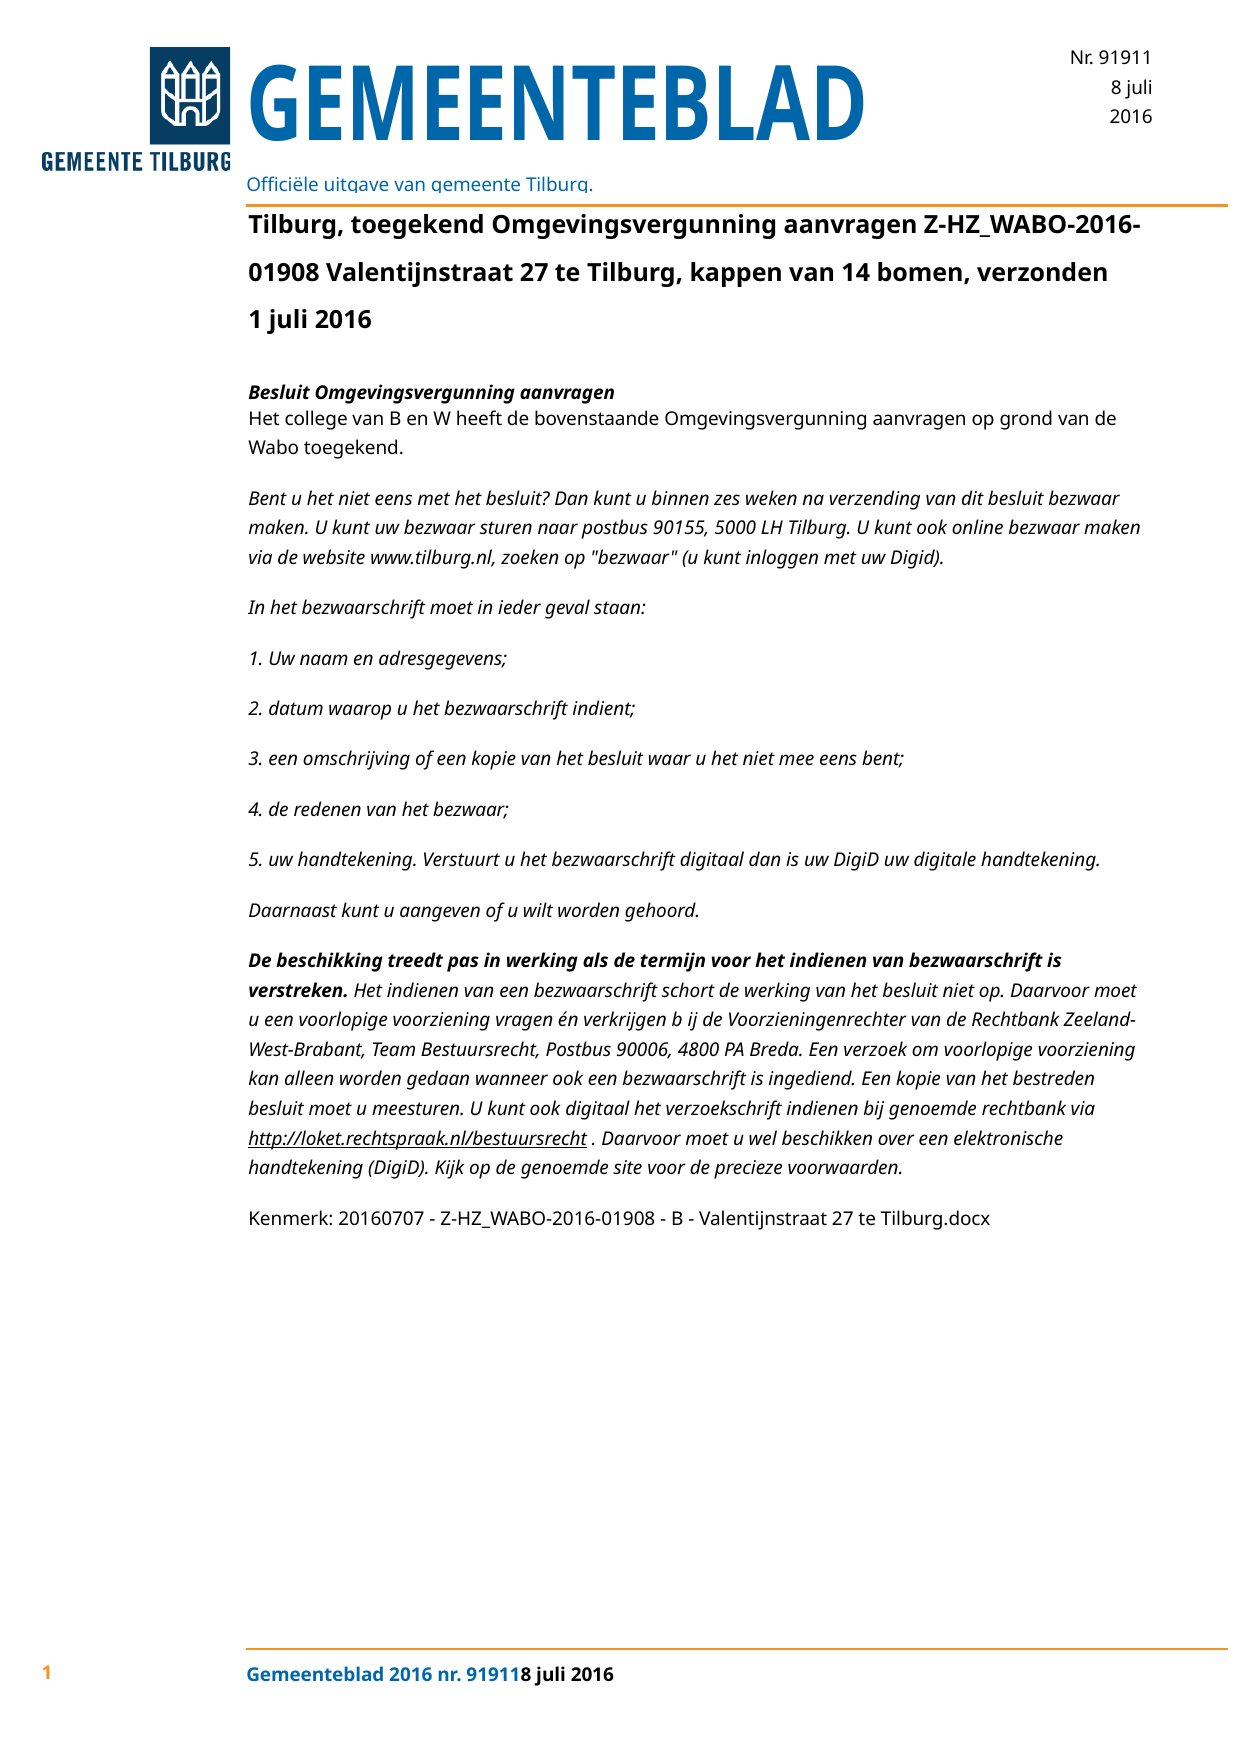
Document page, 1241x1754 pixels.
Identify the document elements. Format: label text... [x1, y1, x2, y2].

text Tilburg, toegekend Omgevingsvergunning aanvragen Z-HZ_WABO-2016-01908 Valentijnstraat 27 te Tilburg, kappen van 14 bomen, verzonden 1 juli 2016 [248, 207, 1152, 336]
picture [41, 47, 231, 172]
text 2. datum waarop u het bezwaarschrift indient; [248, 695, 1152, 721]
text Besluit Omgevingsvergunning aanvragen [248, 379, 1152, 405]
text Bent u het niet eens met het besluit? Dan kunt u binnen zes weken na verzending van dit besluit bezwaar maken. U kunt uw bezwaar sturen naar postbus 90155, 5000 LH Tilburg. U kunt ook online bezwaar maken via de website www.tilburg.nl, zoeken op "bezwaar" (u kunt inloggen met uw Digid). [248, 485, 1152, 570]
text Het college van B en W heeft de bovenstaande Omgevingsvergunning aanvragen op grond van de Wabo toegekend. [248, 405, 1152, 460]
text In het bezwaarschrift moet in ieder geval staan: [248, 594, 1152, 620]
text Kenmerk: 20160707 - Z-HZ_WABO-2016-01908 - B - Valentijnstraat 27 te Tilburg.docx [248, 1205, 1152, 1231]
text 4. de redenen van het bezwaar; [248, 796, 1152, 822]
text De beschikking treedt pas in werking als de termijn voor het indienen van bezwaarschrift is verstreken. Het indienen van een bezwaarschrift schort de werking van het besluit niet op. Daarvoor moet u een voorlopige voorziening vragen én verkrijgen b ij de Voorzieningenrechter van de Rechtbank Zeeland-West-Brabant, Team Bestuursrecht, Postbus 90006, 4800 PA Breda. Een verzoek om voorlopige voorziening kan alleen worden gedaan wanneer ook een bezwaarschrift is ingediend. Een kopie van het bestreden besluit moet u meesturen. U kunt ook digitaal het verzoekschrift indienen bij genoemde rechtbank via http://loket.rechtspraak.nl/bestuursrecht . Daarvoor moet u wel beschikken over een elektronische handtekening (DigiD). Kijk op de genoemde site voor de precieze voorwaarden. [248, 947, 1152, 1180]
text 1. Uw naam en adresgegevens; [248, 645, 1152, 671]
text 3. een omschrijving of een kopie van het besluit waar u het niet mee eens bent; [248, 746, 1152, 771]
text Daarnaast kunt u aangeven of u wilt worden gehoord. [248, 897, 1152, 923]
text 5. uw handtekening. Verstuurt u het bezwaarschrift digitaal dan is uw DigiD uw digitale handtekening. [248, 846, 1152, 872]
